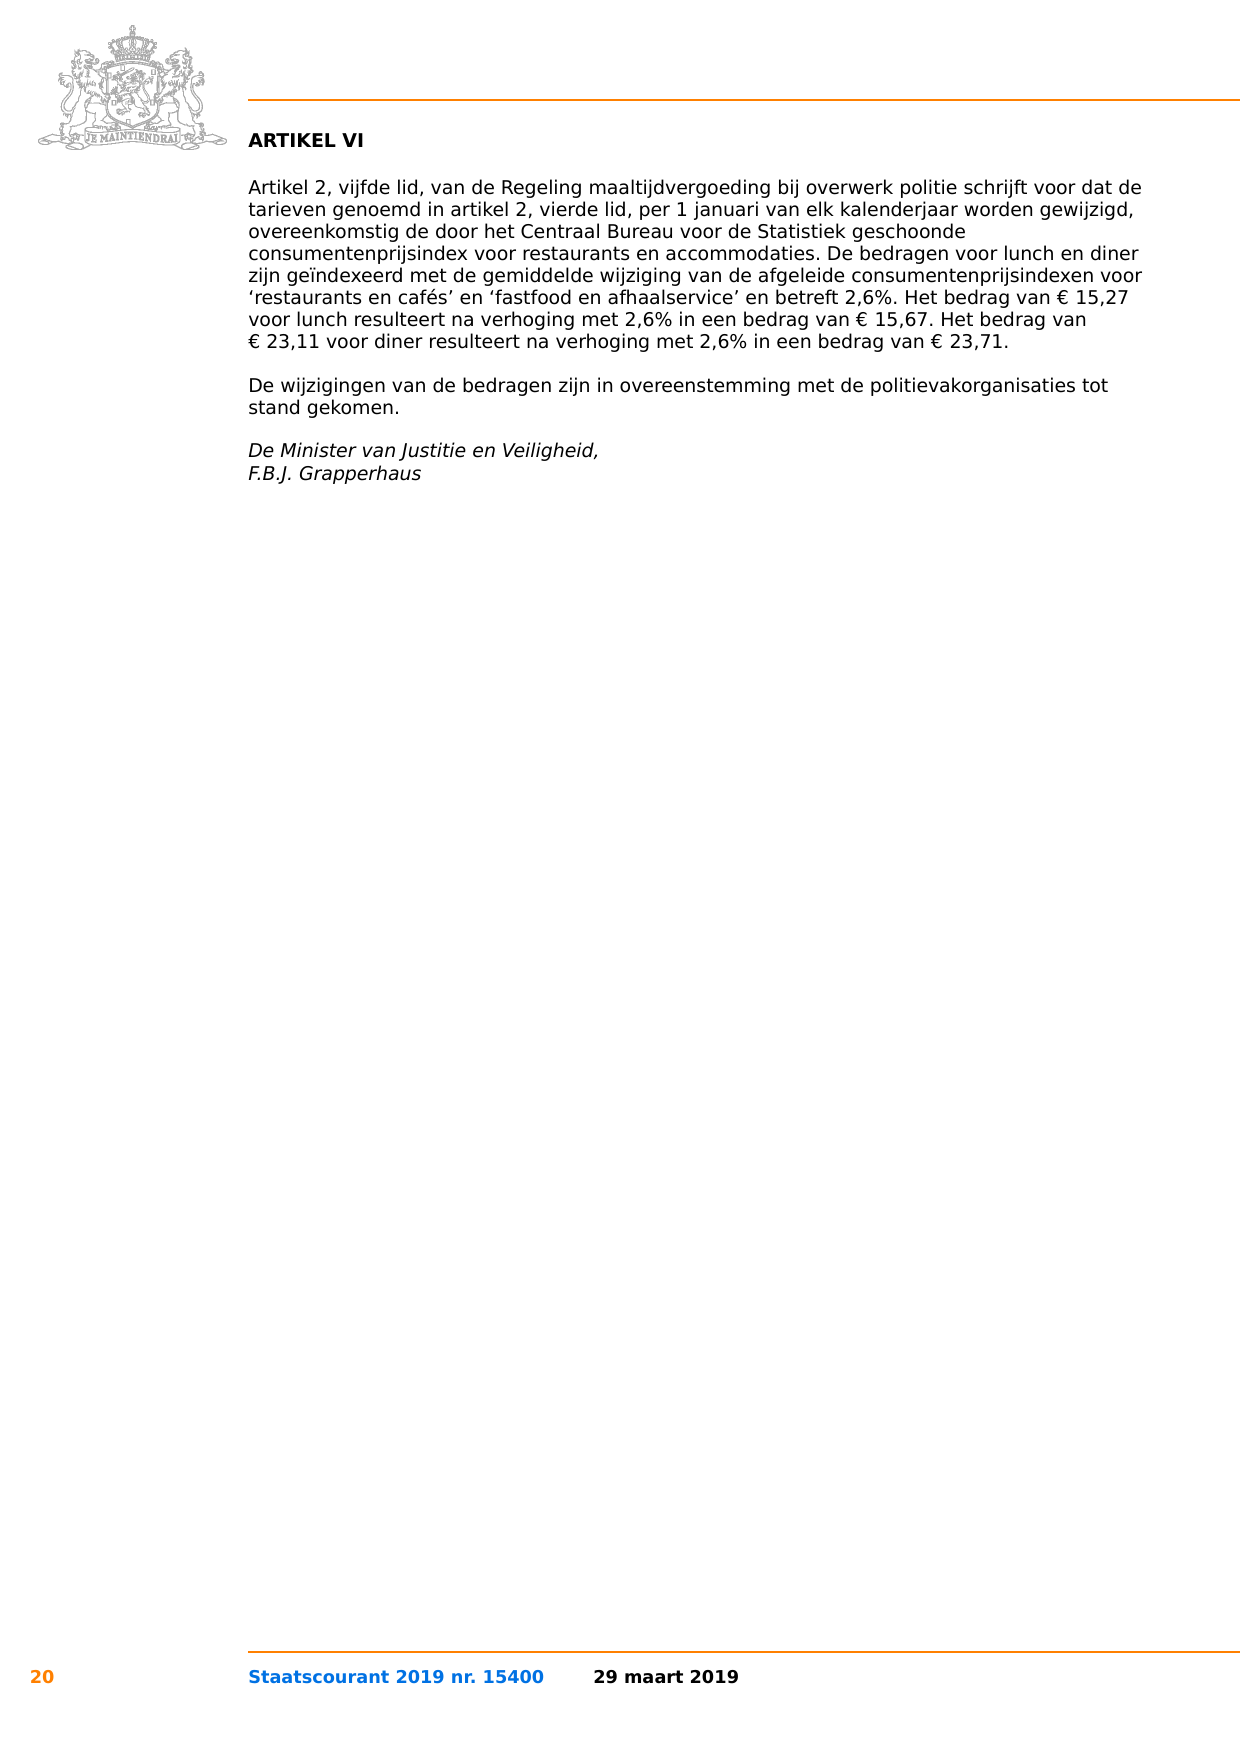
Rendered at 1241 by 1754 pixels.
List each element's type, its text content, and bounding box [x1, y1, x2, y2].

subtitle ARTIKEL VI [248, 130, 1163, 152]
text De wijzigingen van de bedragen zijn in overeenstemming met de politievakorganisaties tot stand gekomen. [248, 374, 1163, 418]
text Artikel 2, vijfde lid, van de Regeling maaltijdvergoeding bij overwerk politie schrijft voor dat de tarieven genoemd in artikel 2, vierde lid, per 1 januari van elk kalenderjaar worden gewijzigd, overeenkomstig de door het Centraal Bureau voor de Statistiek geschoonde consumentenprijsindex voor restaurants en accommodaties. De bedragen voor lunch en diner zijn geïndexeerd met de gemiddelde wijziging van de afgeleide consumentenprijsindexen voor ‘restaurants en cafés’ en ‘fastfood en afhaalservice’ en betreft 2,6%. Het bedrag van € 15,27 voor lunch resulteert na verhoging met 2,6% in een bedrag van € 15,67. Het bedrag van € 23,11 voor diner resulteert na verhoging met 2,6% in een bedrag van € 23,71. [248, 177, 1163, 353]
picture [38, 25, 227, 150]
text De Minister van Justitie en Veiligheid, F.B.J. Grapperhaus [248, 440, 1163, 484]
